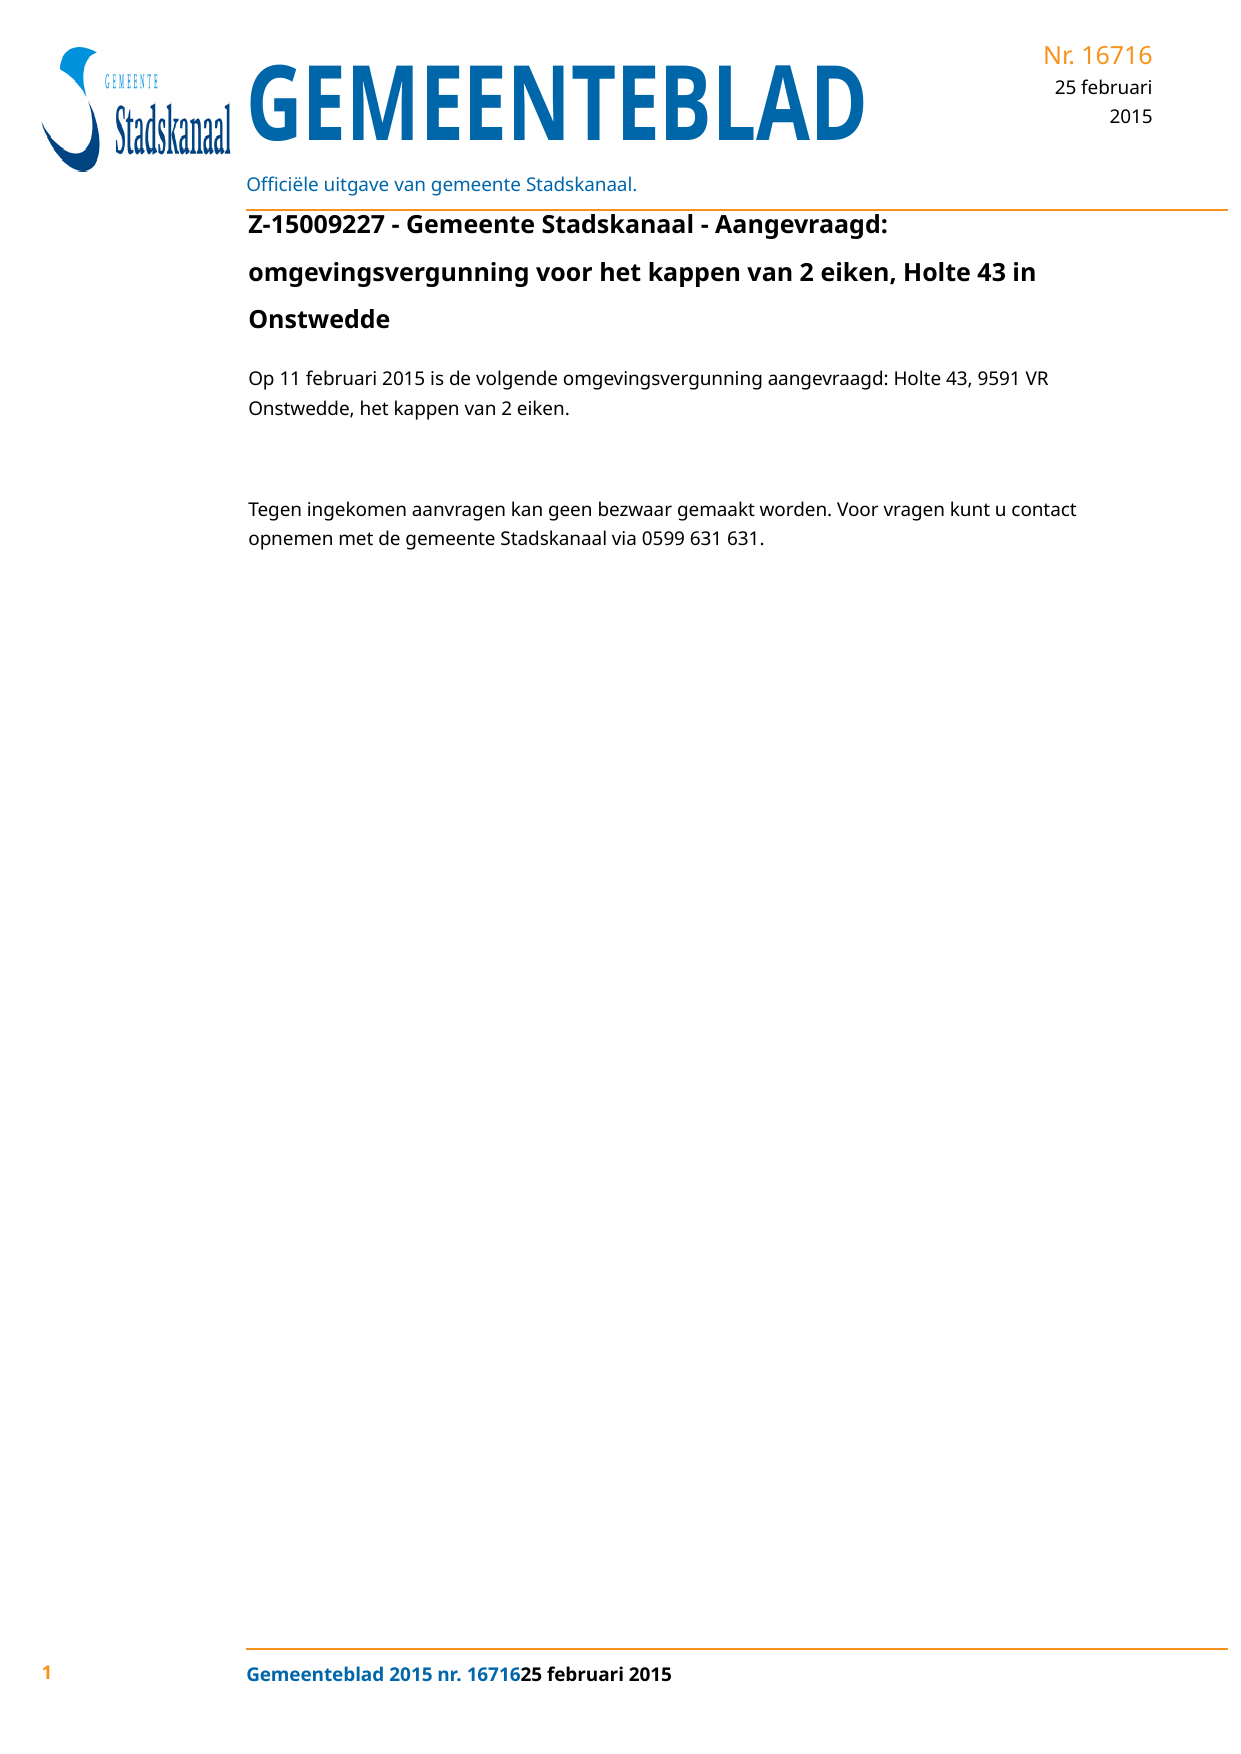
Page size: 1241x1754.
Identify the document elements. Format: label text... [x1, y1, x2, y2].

text Op 11 februari 2015 is de volgende omgevingsvergunning aangevraagd: Holte 43, 9591 VR Onstwedde, het kappen van 2 eiken. [248, 366, 1152, 421]
text Z-15009227 - Gemeente Stadskanaal - Aangevraagd: omgevingsvergunning voor het kappen van 2 eiken, Holte 43 in Onstwedde [248, 211, 1152, 336]
text Tegen ingekomen aanvragen kan geen bezwaar gemaakt worden. Voor vragen kunt u contact opnemen met de gemeente Stadskanaal via 0599 631 631. [248, 496, 1152, 551]
picture [41, 47, 231, 172]
